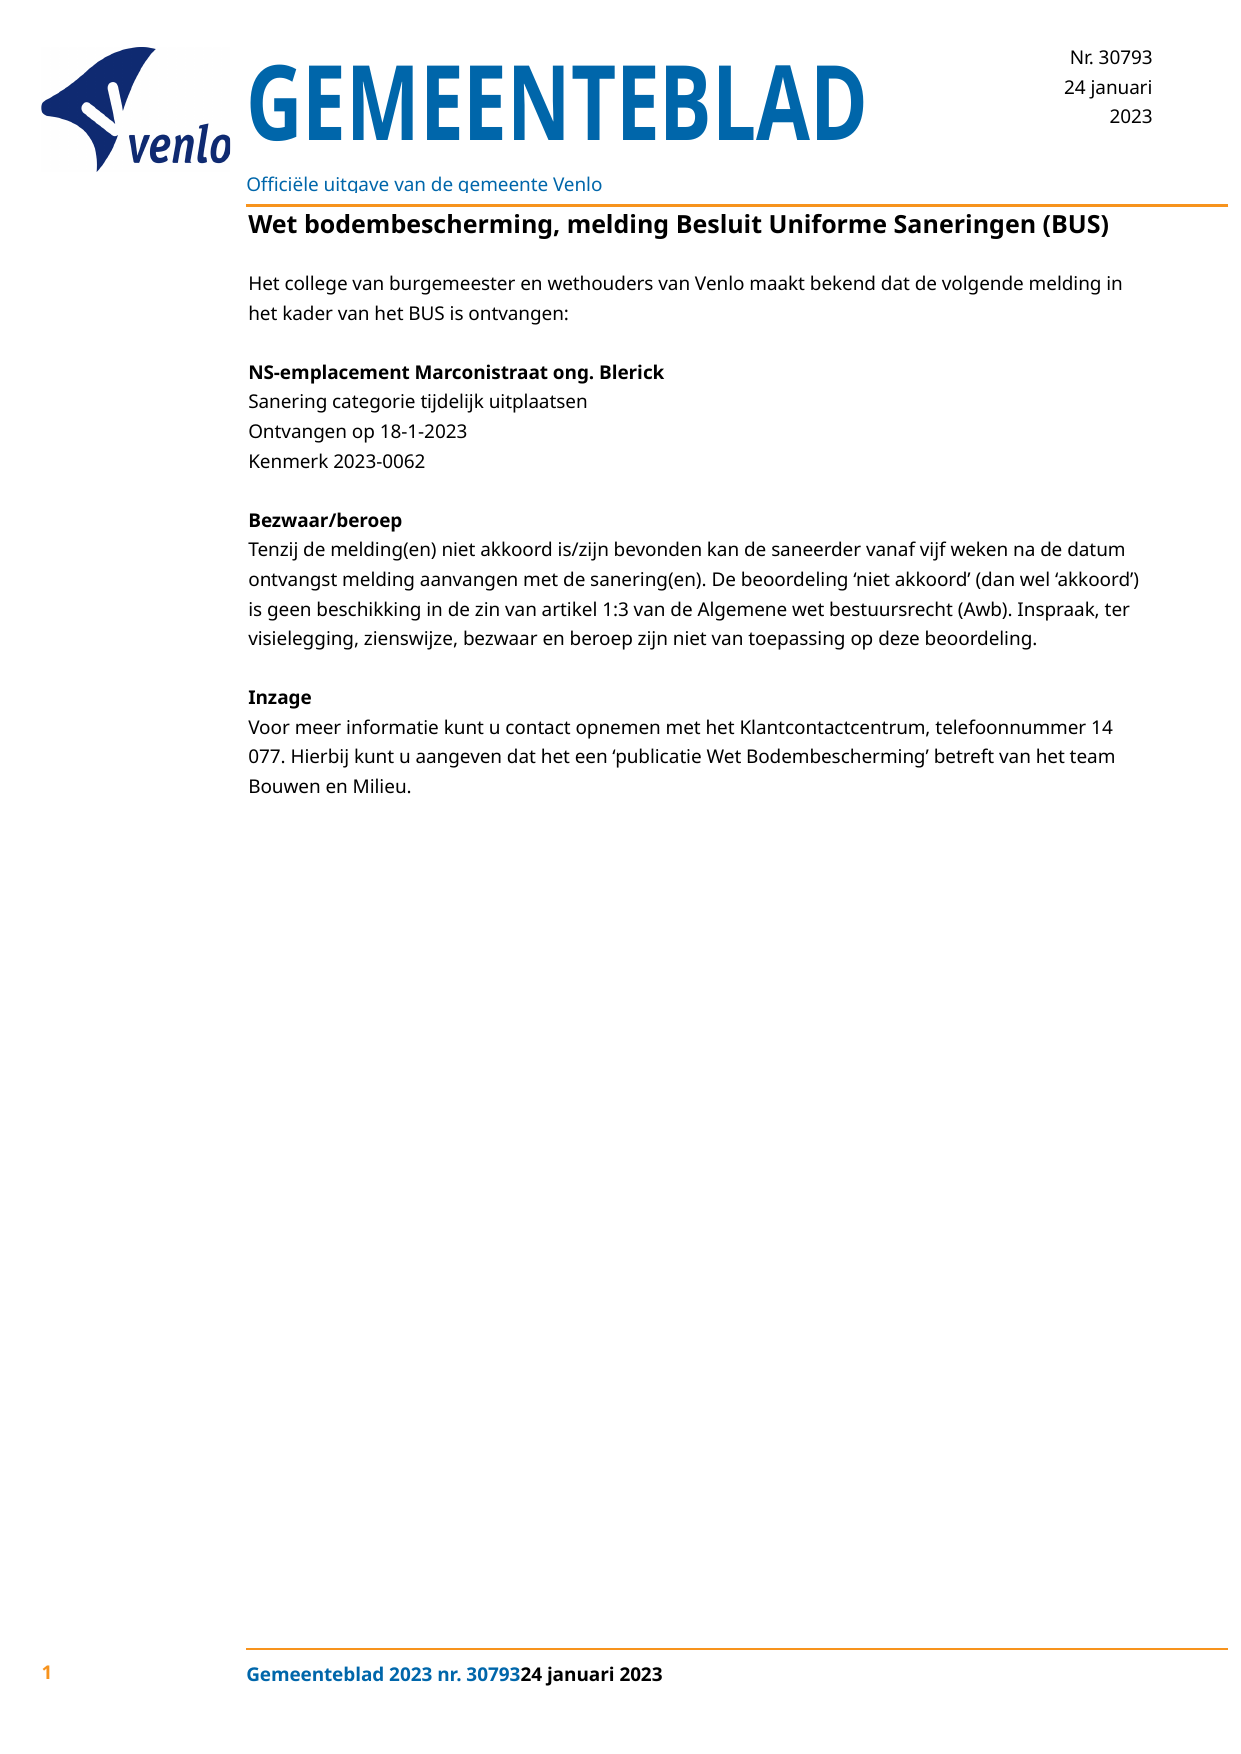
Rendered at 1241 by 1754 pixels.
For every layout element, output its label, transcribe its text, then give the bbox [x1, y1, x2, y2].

text Inzage [248, 684, 1152, 710]
text Kenmerk 2023-0062 [248, 448, 1152, 473]
text Ontvangen op 18-1-2023 [248, 418, 1152, 444]
text Sanering categorie tijdelijk uitplaatsen [248, 389, 1152, 414]
text Tenzij de melding(en) niet akkoord is/zijn bevonden kan de saneerder vanaf vijf weken na de datum ontvangst melding aanvangen met de sanering(en). De beoordeling ‘niet akkoord’ (dan wel ‘akkoord’) is geen beschikking in de zin van artikel 1:3 van de Algemene wet bestuursrecht (Awb). Inspraak, ter visielegging, zienswijze, bezwaar en beroep zijn niet van toepassing op deze beoordeling. [248, 537, 1152, 651]
text Wet bodembescherming, melding Besluit Uniforme Saneringen (BUS) [248, 207, 1152, 241]
text NS-emplacement Marconistraat ong. Blerick [248, 359, 1152, 385]
text Het college van burgemeester en wethouders van Venlo maakt bekend dat de volgende melding in het kader van het BUS is ontvangen: [248, 270, 1152, 326]
text Bezwaar/beroep [248, 507, 1152, 533]
text Voor meer informatie kunt u contact opnemen met het Klantcontactcentrum, telefoonnummer 14 077. Hierbij kunt u aangeven dat het een ‘publicatie Wet Bodembescherming’ betreft van het team Bouwen en Milieu. [248, 714, 1152, 799]
picture [41, 47, 231, 172]
